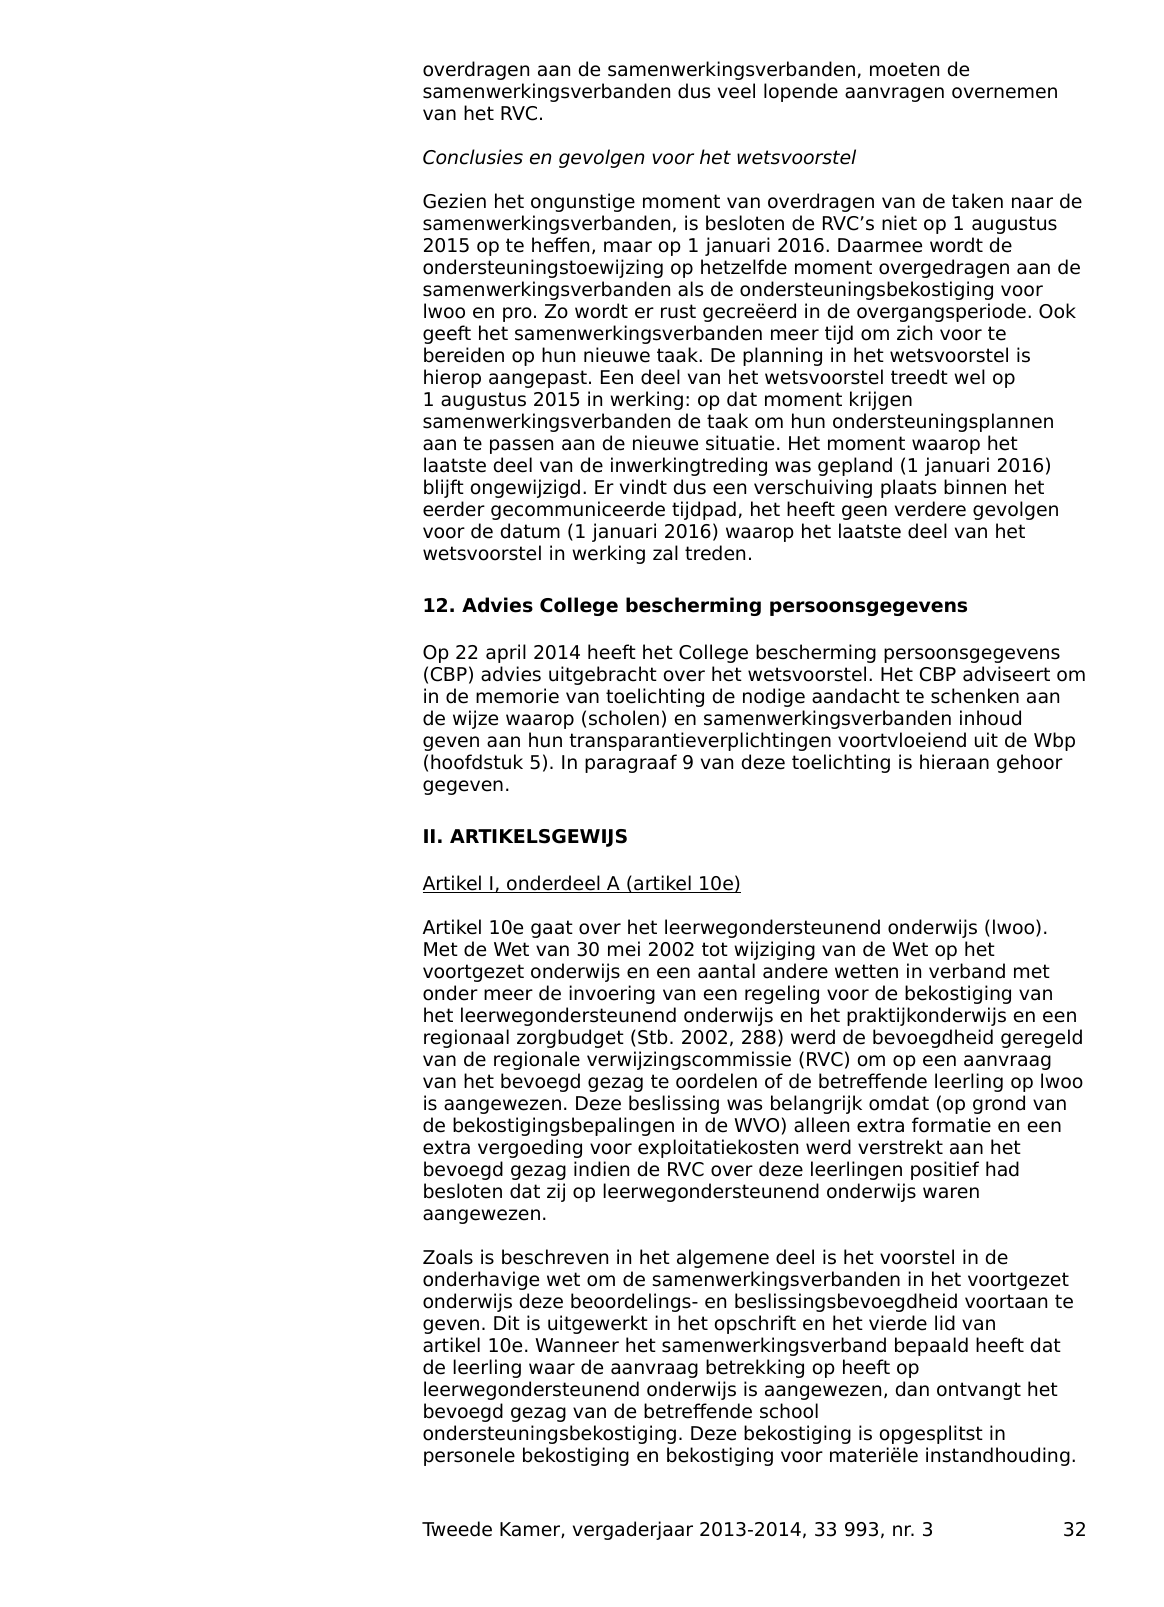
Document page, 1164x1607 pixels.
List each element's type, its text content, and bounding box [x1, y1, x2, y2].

subtitle 12. Advies College bescherming persoonsgegevens [422, 595, 1087, 617]
text Zoals is beschreven in het algemene deel is het voorstel in de onderhavige wet om de samenwerkingsverbanden in het voortgezet onderwijs deze beoordelings- en beslissingsbevoegdheid voortaan te geven. Dit is uitgewerkt in het opschrift en het vierde lid van artikel 10e. Wanneer het samenwerkingsverband bepaald heeft dat de leerling waar de aanvraag betrekking op heeft op leerwegondersteunend onderwijs is aangewezen, dan ontvangt het bevoegd gezag van de betreffende school ondersteuningsbekostiging. Deze bekostiging is opgesplitst in personele bekostiging en bekostiging voor materiële instandhouding. [422, 1247, 1087, 1467]
subtitle Artikel I, onderdeel A (artikel 10e) [422, 873, 1087, 895]
text overdragen aan de samenwerkingsverbanden, moeten de samenwerkingsverbanden dus veel lopende aanvragen overnemen van het RVC. [422, 59, 1087, 125]
text Op 22 april 2014 heeft het College bescherming persoonsgegevens (CBP) advies uitgebracht over het wetsvoorstel. Het CBP adviseert om in de memorie van toelichting de nodige aandacht te schenken aan de wijze waarop (scholen) en samenwerkingsverbanden inhoud geven aan hun transparantieverplichtingen voortvloeiend uit de Wbp (hoofdstuk 5). In paragraaf 9 van deze toelichting is hieraan gehoor gegeven. [422, 642, 1087, 796]
subtitle Conclusies en gevolgen voor het wetsvoorstel [422, 147, 1087, 169]
subtitle II. ARTIKELSGEWIJS [422, 826, 1087, 848]
text Gezien het ongunstige moment van overdragen van de taken naar de samenwerkingsverbanden, is besloten de RVC’s niet op 1 augustus 2015 op te heffen, maar op 1 januari 2016. Daarmee wordt de ondersteuningstoewijzing op hetzelfde moment overgedragen aan de samenwerkingsverbanden als de ondersteuningsbekostiging voor lwoo en pro. Zo wordt er rust gecreëerd in de overgangsperiode. Ook geeft het samenwerkingsverbanden meer tijd om zich voor te bereiden op hun nieuwe taak. De planning in het wetsvoorstel is hierop aangepast. Een deel van het wetsvoorstel treedt wel op 1 augustus 2015 in werking: op dat moment krijgen samenwerkingsverbanden de taak om hun ondersteuningsplannen aan te passen aan de nieuwe situatie. Het moment waarop het laatste deel van de inwerkingtreding was gepland (1 januari 2016) blijft ongewijzigd. Er vindt dus een verschuiving plaats binnen het eerder gecommuniceerde tijdpad, het heeft geen verdere gevolgen voor de datum (1 januari 2016) waarop het laatste deel van het wetsvoorstel in werking zal treden. [422, 191, 1087, 565]
text Artikel 10e gaat over het leerwegondersteunend onderwijs (lwoo). Met de Wet van 30 mei 2002 tot wijziging van de Wet op het voortgezet onderwijs en een aantal andere wetten in verband met onder meer de invoering van een regeling voor de bekostiging van het leerwegondersteunend onderwijs en het praktijkonderwijs en een regionaal zorgbudget (Stb. 2002, 288) werd de bevoegdheid geregeld van de regionale verwijzingscommissie (RVC) om op een aanvraag van het bevoegd gezag te oordelen of de betreffende leerling op lwoo is aangewezen. Deze beslissing was belangrijk omdat (op grond van de bekostigingsbepalingen in de WVO) alleen extra formatie en een extra vergoeding voor exploitatiekosten werd verstrekt aan het bevoegd gezag indien de RVC over deze leerlingen positief had besloten dat zij op leerwegondersteunend onderwijs waren aangewezen. [422, 917, 1087, 1225]
